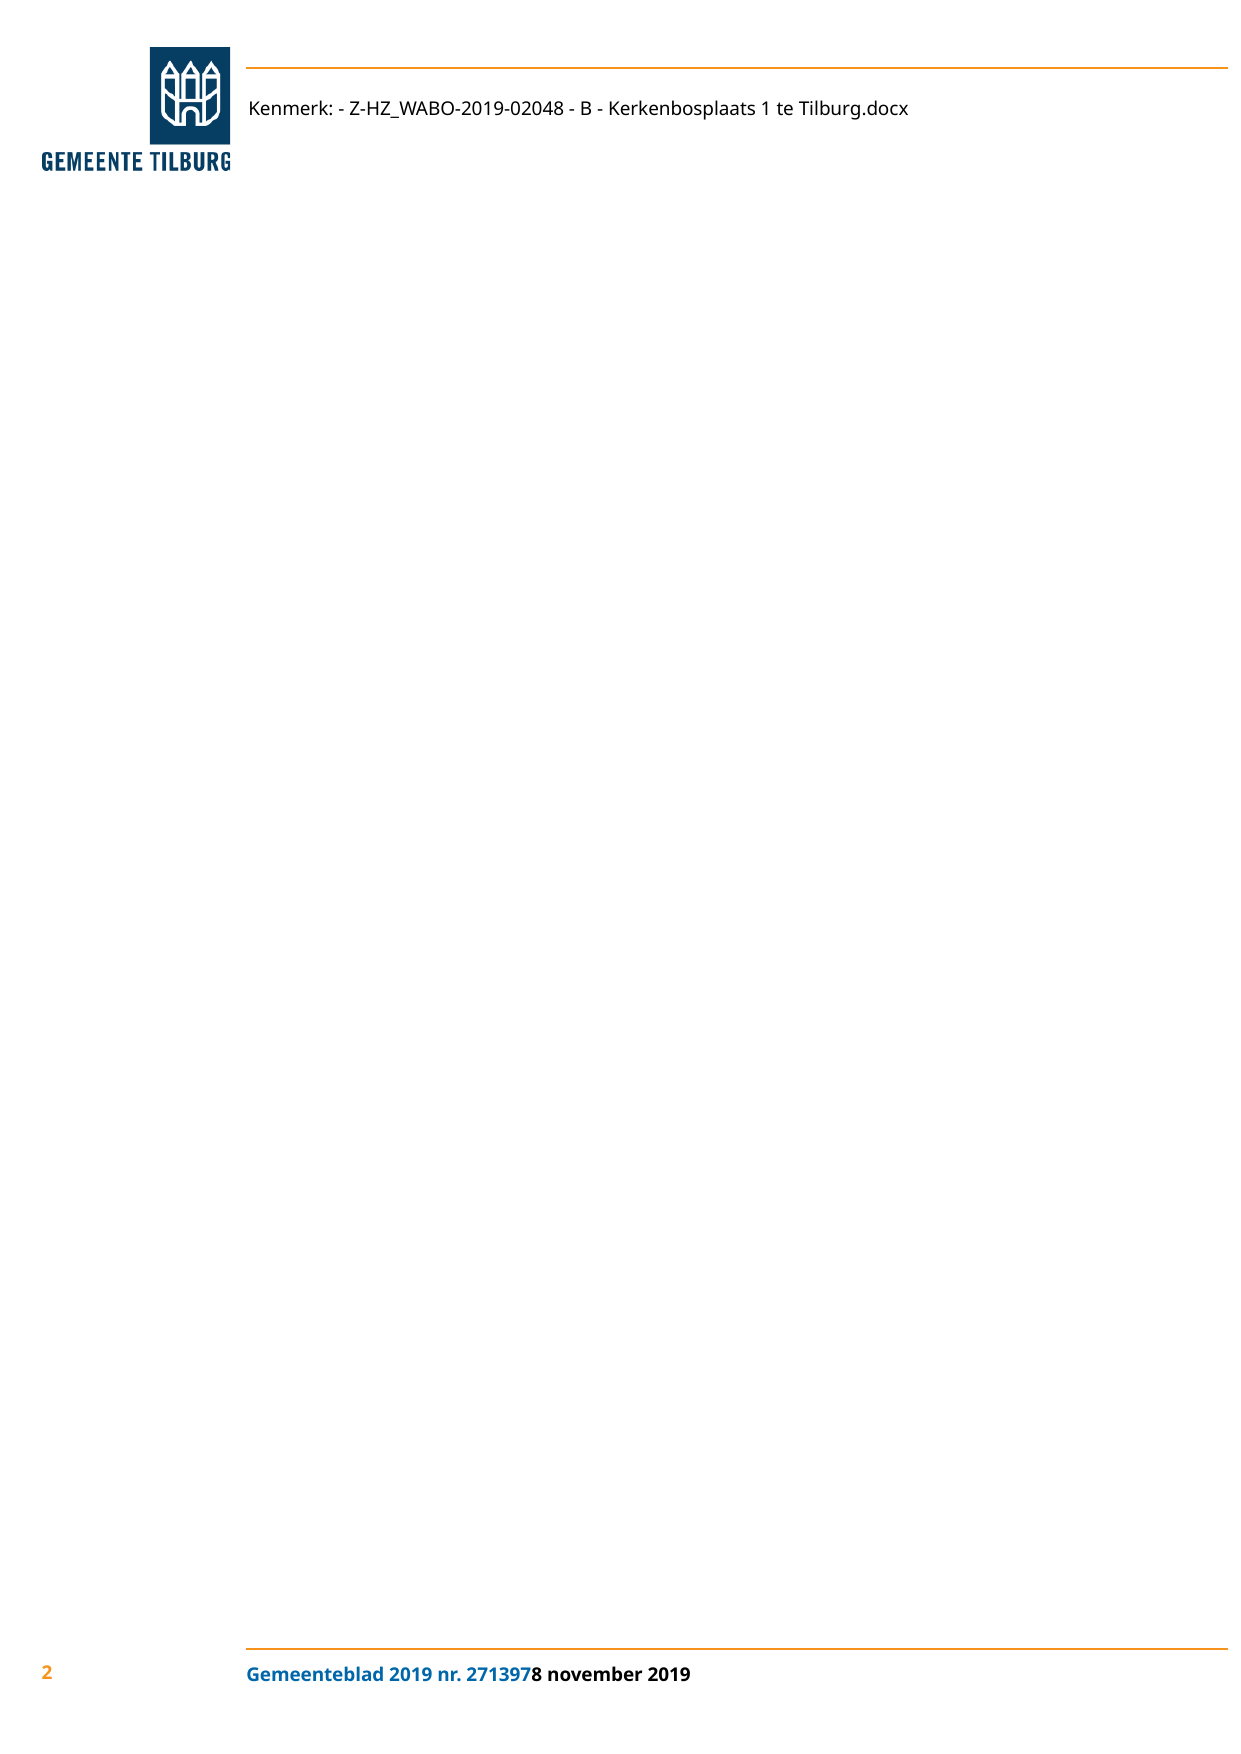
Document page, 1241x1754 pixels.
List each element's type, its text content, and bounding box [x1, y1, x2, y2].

picture [41, 47, 231, 172]
text Kenmerk: - Z-HZ_WABO-2019-02048 - B - Kerkenbosplaats 1 te Tilburg.docx [248, 95, 1152, 121]
